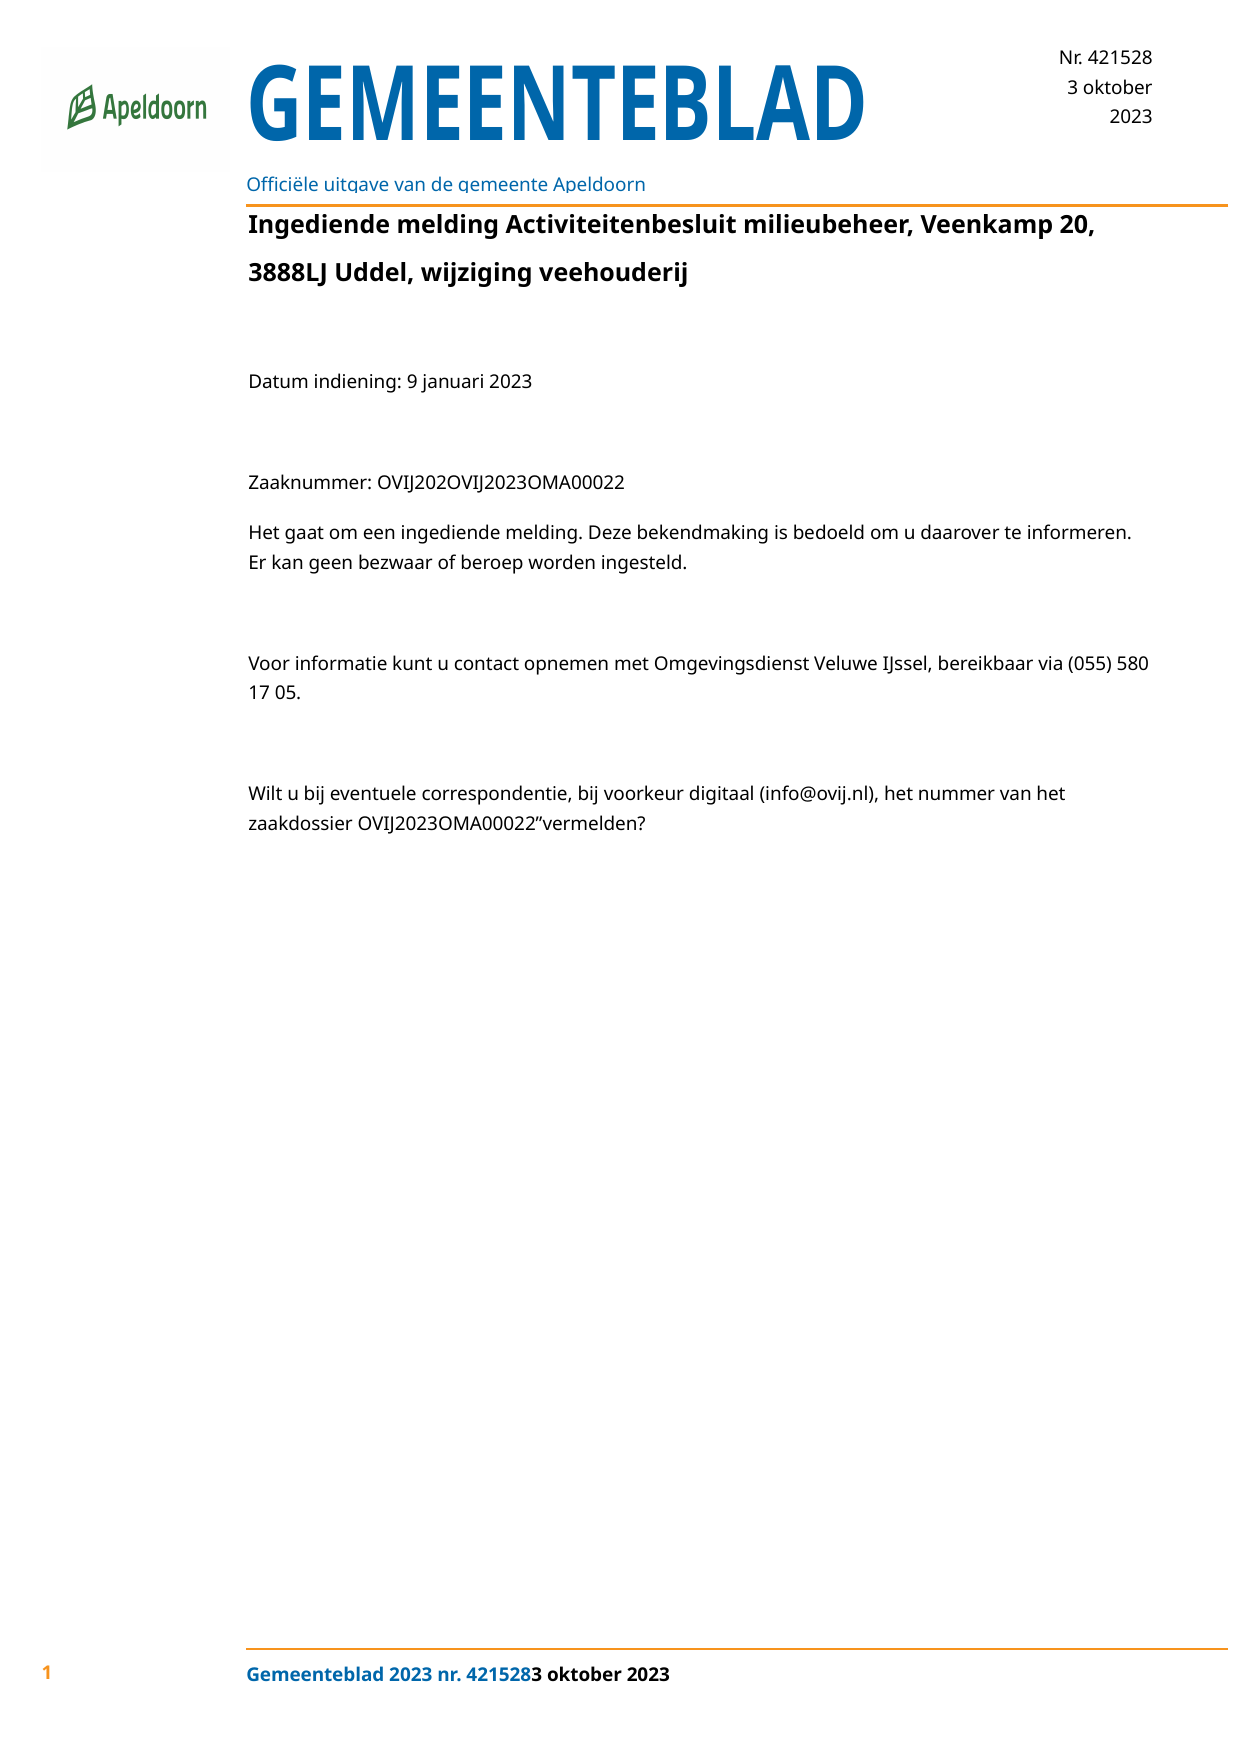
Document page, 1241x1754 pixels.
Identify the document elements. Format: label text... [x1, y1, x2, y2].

text Voor informatie kunt u contact opnemen met Omgevingsdienst Veluwe IJssel, bereikbaar via (055) 580 17 05. [248, 650, 1152, 705]
text Ingediende melding Activiteitenbesluit milieubeheer, Veenkamp 20, 3888LJ Uddel, wijziging veehouderij [248, 207, 1152, 288]
text Zaaknummer: OVIJ202OVIJ2023OMA00022 [248, 469, 1152, 495]
picture [41, 47, 231, 172]
text Het gaat om een ingediende melding. Deze bekendmaking is bedoeld om u daarover te informeren. Er kan geen bezwaar of beroep worden ingesteld. [248, 519, 1152, 575]
text Datum indiening: 9 januari 2023 [248, 368, 1152, 394]
text Wilt u bij eventuele correspondentie, bij voorkeur digitaal (info@ovij.nl), het nummer van het zaakdossier OVIJ2023OMA00022”vermelden? [248, 780, 1152, 836]
